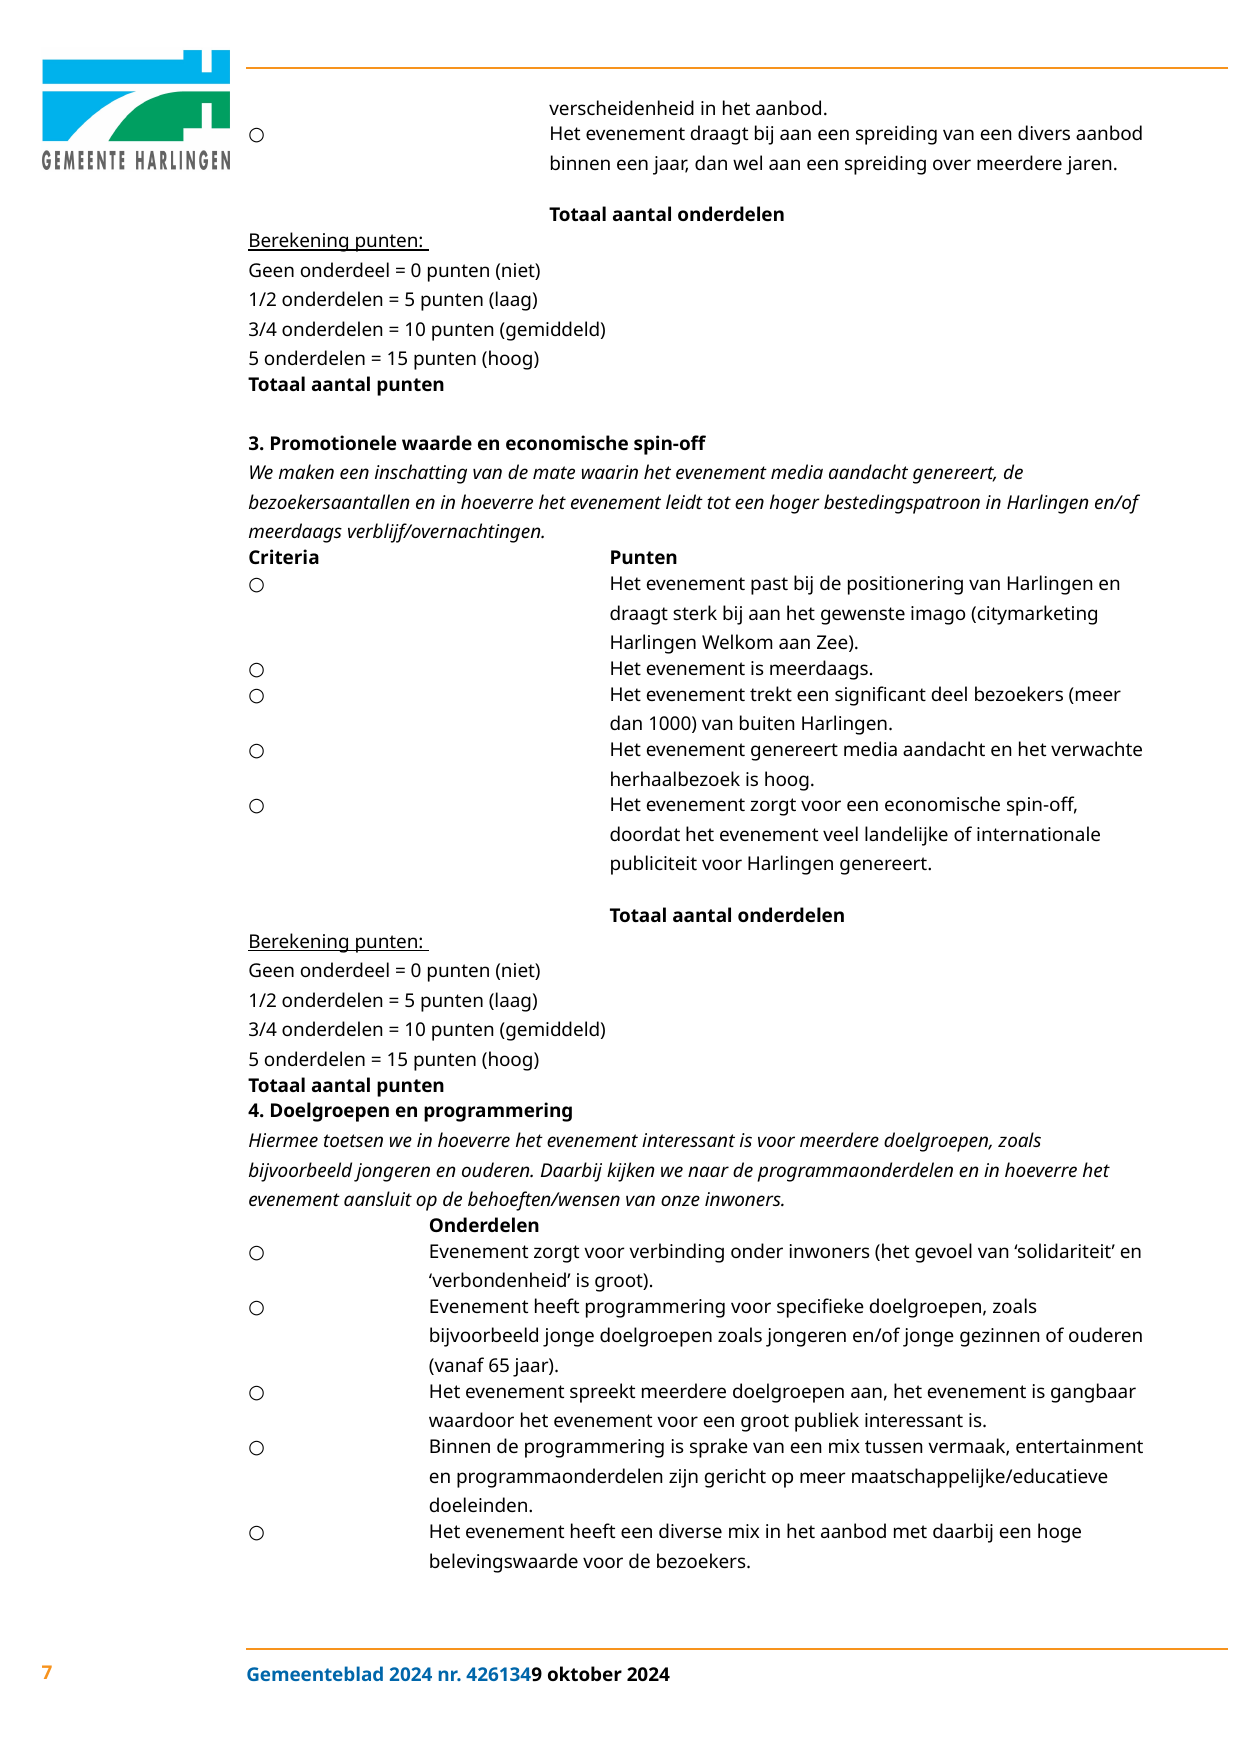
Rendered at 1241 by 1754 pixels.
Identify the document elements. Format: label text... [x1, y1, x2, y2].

table_header 3. Promotionele waarde en economische spin-off We maken een inschatting van de mate waarin het evenement media aandacht gene­reert, de bezoekersaantallen en in hoeverre het evenement leidt tot een hoger beste­dingspatroon in Harlingen en/of meerdaags verblijf/overnachtingen. [248, 430, 1152, 544]
table_cell [971, 1072, 1152, 1098]
table_cell ○ [248, 655, 609, 681]
table_cell Het evenement draagt bij aan een spreiding van een divers aanbod binnen een jaar, dan wel aan een spreiding over meerdere jaren. [549, 121, 1152, 176]
table_cell 4. Doelgroepen en programmering Hiermee toetsen we in hoeverre het evenement interessant is voor meerdere doelgroe­pen, zoals bijvoorbeeld jongeren en ouderen. Daarbij kijken we naar de programma­onderdelen en in hoeverre het evenement aansluit op de behoeften/wensen van onze inwoners. [248, 1098, 1152, 1212]
table_cell ○ [248, 121, 549, 176]
table_cell [549, 176, 1152, 202]
table_cell Totaal aantal onderdelen [549, 202, 1152, 227]
table_cell Het evenement trekt een significant deel bezoekers (meer dan 1000) van buiten Harlingen. [609, 681, 1152, 736]
table_cell Criteria [248, 545, 609, 570]
table_cell [248, 95, 549, 121]
table_cell Totaal aantal punten [248, 371, 850, 397]
table_cell [609, 876, 1152, 902]
table_cell Totaal aantal punten [248, 1072, 971, 1098]
table_cell [248, 176, 549, 202]
table_cell [248, 1574, 429, 1599]
table_cell Het evenement spreekt meerdere doelgroepen aan, het evenement is gangbaar waardoor het evenement voor een groot publiek interessant is. [429, 1378, 1152, 1433]
table_cell ○ [248, 1433, 429, 1518]
table_cell [429, 1574, 1152, 1599]
table_cell Het evenement past bij de positionering van Harlingen en draagt sterk bij aan het gewenste imago (citymarketing Harlingen Welkom aan Zee). [609, 570, 1152, 655]
table_cell ○ [248, 1518, 429, 1573]
table_cell Totaal aantal onderdelen [609, 902, 1152, 928]
picture [41, 47, 231, 172]
table_cell Evenement zorgt voor verbinding onder inwoners (het gevoel van ‘solidariteit’ en ‘verbondenheid’ is groot). [429, 1238, 1152, 1293]
table_cell Berekening punten: Geen onderdeel = 0 punten (niet) 1/2 onderdelen = 5 punten (laag) 3/4 onderdelen = 10 punten (gemiddeld) 5 onderdelen = 15 punten (hoog) [248, 928, 1152, 1072]
table_cell Het evenement genereert media aandacht en het verwachte herhaalbezoek is hoog. [609, 736, 1152, 791]
table_cell ○ [248, 1238, 429, 1293]
table_cell Berekening punten: Geen onderdeel = 0 punten (niet) 1/2 onderdelen = 5 punten (laag) 3/4 onderdelen = 10 punten (gemiddeld) 5 onderdelen = 15 punten (hoog) [248, 227, 1152, 371]
table_cell [850, 371, 1152, 397]
table_cell [248, 1212, 429, 1238]
table_cell Punten [609, 545, 1152, 570]
table_cell ○ [248, 681, 609, 736]
table_cell ○ [248, 570, 609, 655]
table_cell ○ [248, 791, 609, 876]
table_cell Het evenement heeft een diverse mix in het aanbod met daarbij een hoge belevingswaarde voor de bezoekers. [429, 1518, 1152, 1573]
table_cell [248, 902, 609, 928]
table_cell Onderdelen [429, 1212, 1152, 1238]
table_cell Het evenement is meerdaags. [609, 655, 1152, 681]
table_cell Evenement heeft programmering voor specifieke doelgroepen, zoals bijvoorbeeld jonge doelgroepen zoals jongeren en/of jonge gezinnen of ouderen (vanaf 65 jaar). [429, 1293, 1152, 1378]
table_cell Binnen de programmering is sprake van een mix tussen vermaak, entertainment en programmaonderdelen zijn gericht op meer maatschappelijke/educatieve doeleinden. [429, 1433, 1152, 1518]
table_cell ○ [248, 1378, 429, 1433]
table_cell ○ [248, 1293, 429, 1378]
table_cell verscheidenheid in het aanbod. [549, 95, 1152, 121]
table_cell ○ [248, 736, 609, 791]
table_cell Het evenement zorgt voor een economische spin-off, doordat het evenement veel landelijke of internationale publiciteit voor Harlingen genereert. [609, 791, 1152, 876]
table_cell [248, 202, 549, 227]
table_cell [248, 876, 609, 902]
